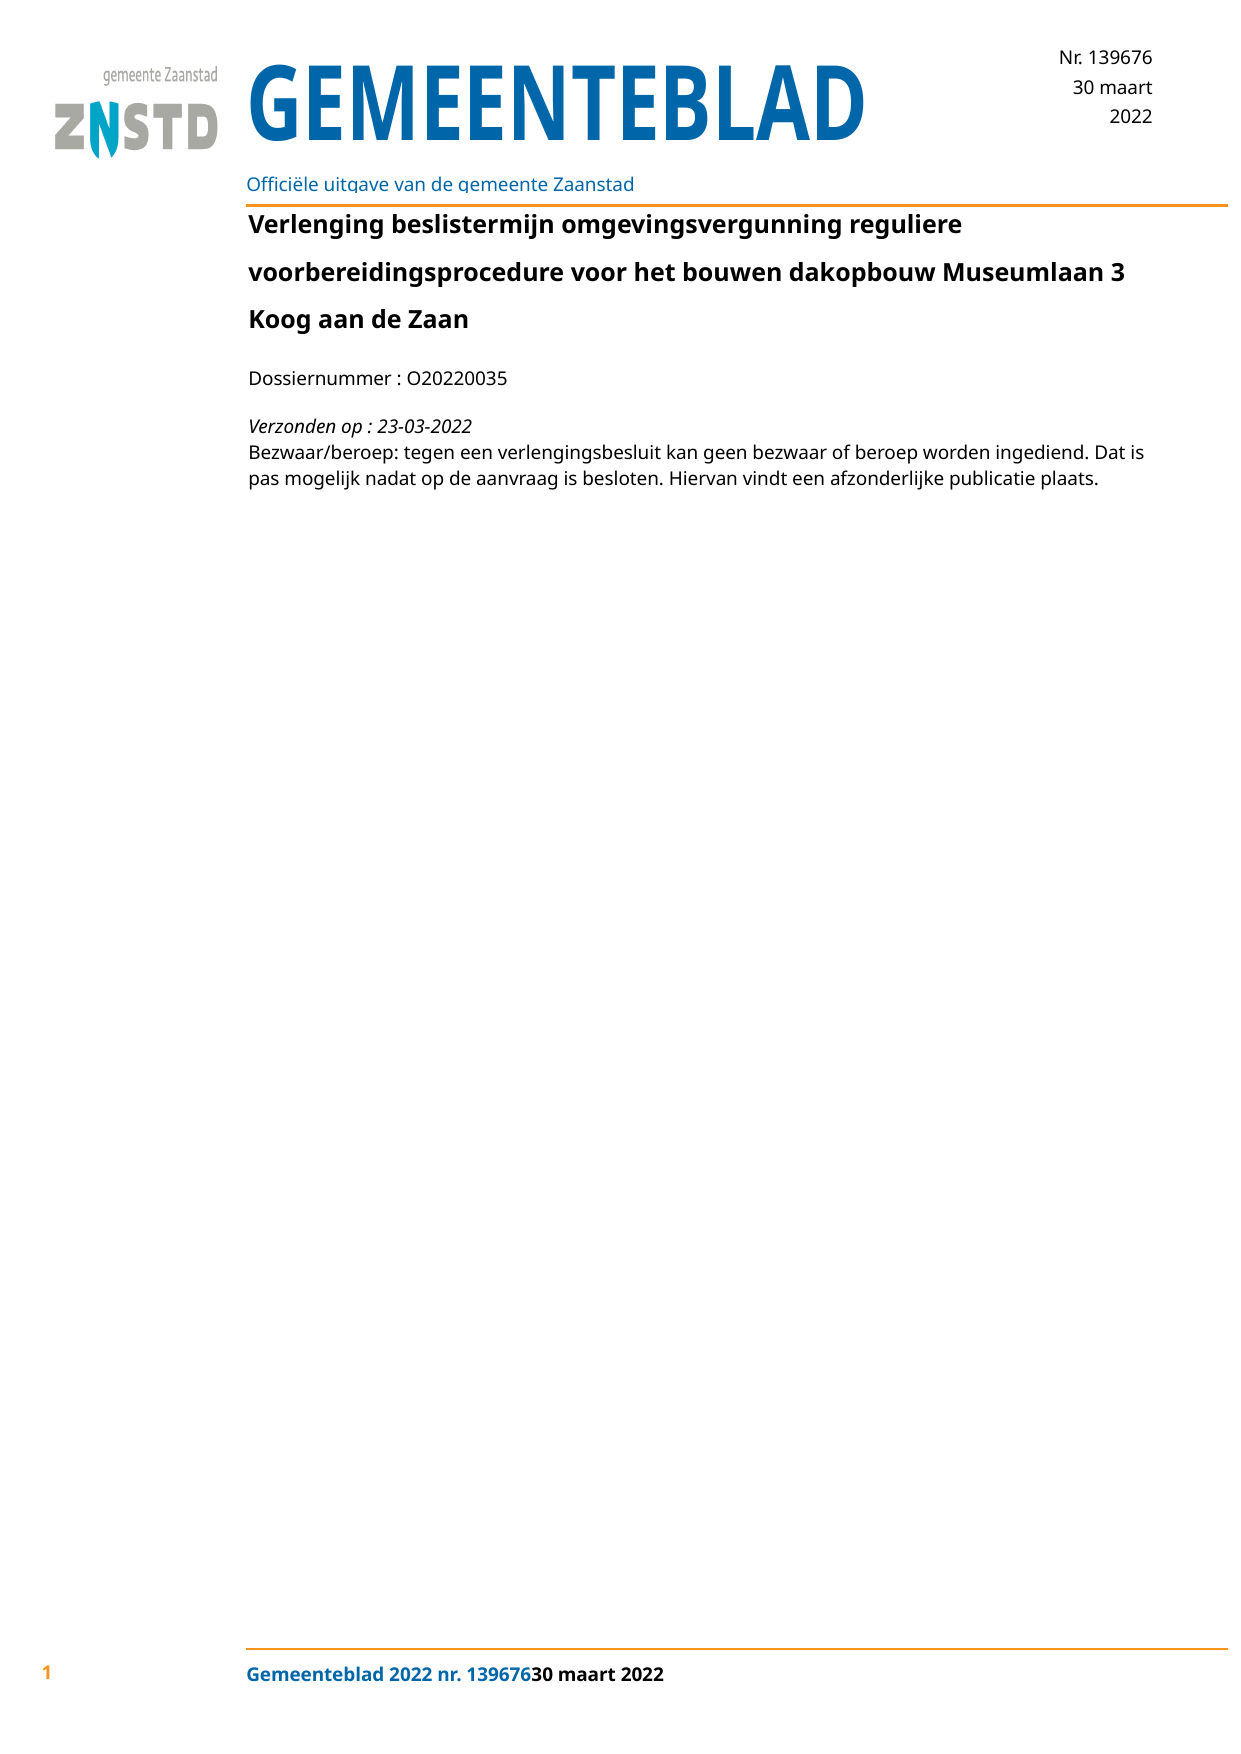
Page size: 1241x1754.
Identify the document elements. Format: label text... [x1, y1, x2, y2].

text Dossiernummer : O20220035 [248, 366, 1152, 391]
text Verzonden op : 23-03-2022 [248, 413, 1152, 439]
picture [41, 47, 231, 172]
text Verlenging beslistermijn omgevingsvergunning reguliere voorbereidingsprocedure voor het bouwen dakopbouw Museumlaan 3 Koog aan de Zaan [248, 207, 1152, 336]
text Bezwaar/beroep: tegen een verlengingsbesluit kan geen bezwaar of beroep worden ingediend. Dat is pas mogelijk nadat op de aanvraag is besloten. Hiervan vindt een afzonderlijke publicatie plaats. [248, 439, 1152, 491]
